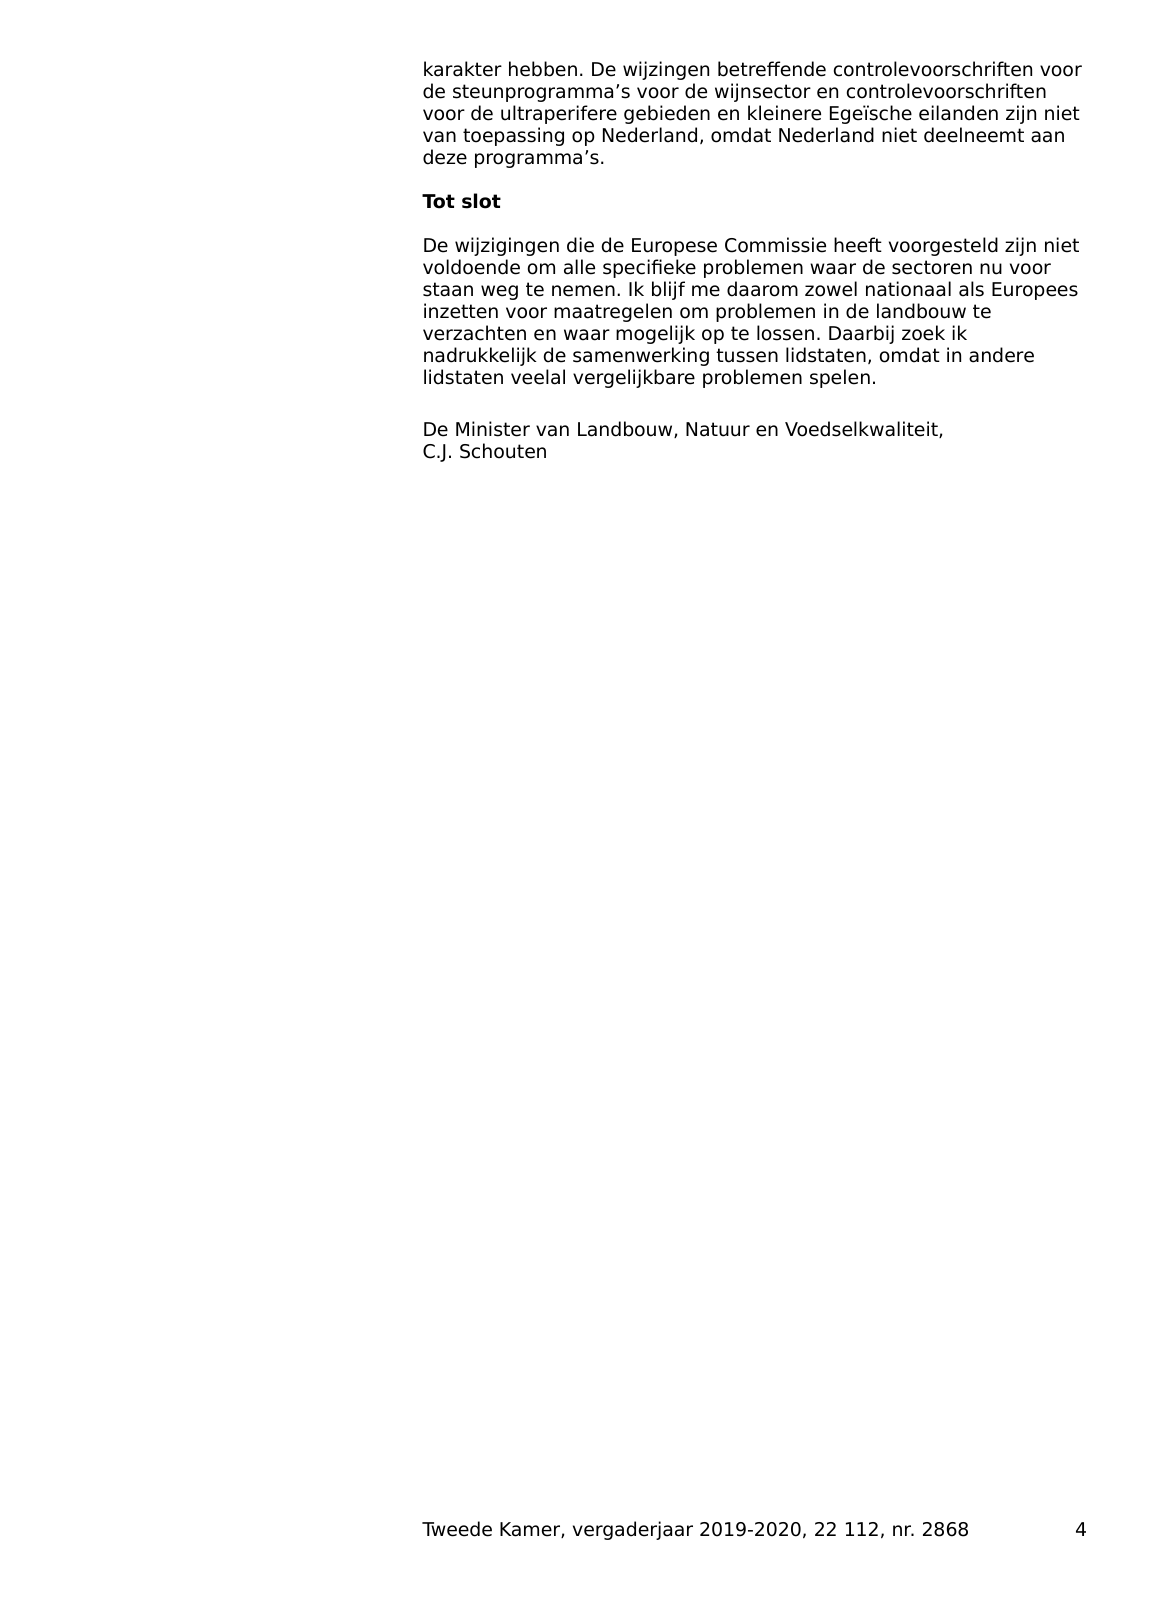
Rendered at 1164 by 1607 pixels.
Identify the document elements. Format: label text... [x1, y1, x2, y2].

text De wijzigingen die de Europese Commissie heeft voorgesteld zijn niet voldoende om alle specifieke problemen waar de sectoren nu voor staan weg te nemen. Ik blijf me daarom zowel nationaal als Europees inzetten voor maatregelen om problemen in de landbouw te verzachten en waar mogelijk op te lossen. Daarbij zoek ik nadrukkelijk de samenwerking tussen lidstaten, omdat in andere lidstaten veelal vergelijkbare problemen spelen. [422, 235, 1087, 389]
text karakter hebben. De wijzingen betreffende controlevoorschriften voor de steunprogramma’s voor de wijnsector en controlevoorschriften voor de ultraperifere gebieden en kleinere Egeïsche eilanden zijn niet van toepassing op Nederland, omdat Nederland niet deelneemt aan deze programma’s. [422, 59, 1087, 169]
subtitle Tot slot [422, 191, 1087, 213]
text De Minister van Landbouw, Natuur en Voedselkwaliteit, C.J. Schouten [422, 419, 1087, 463]
